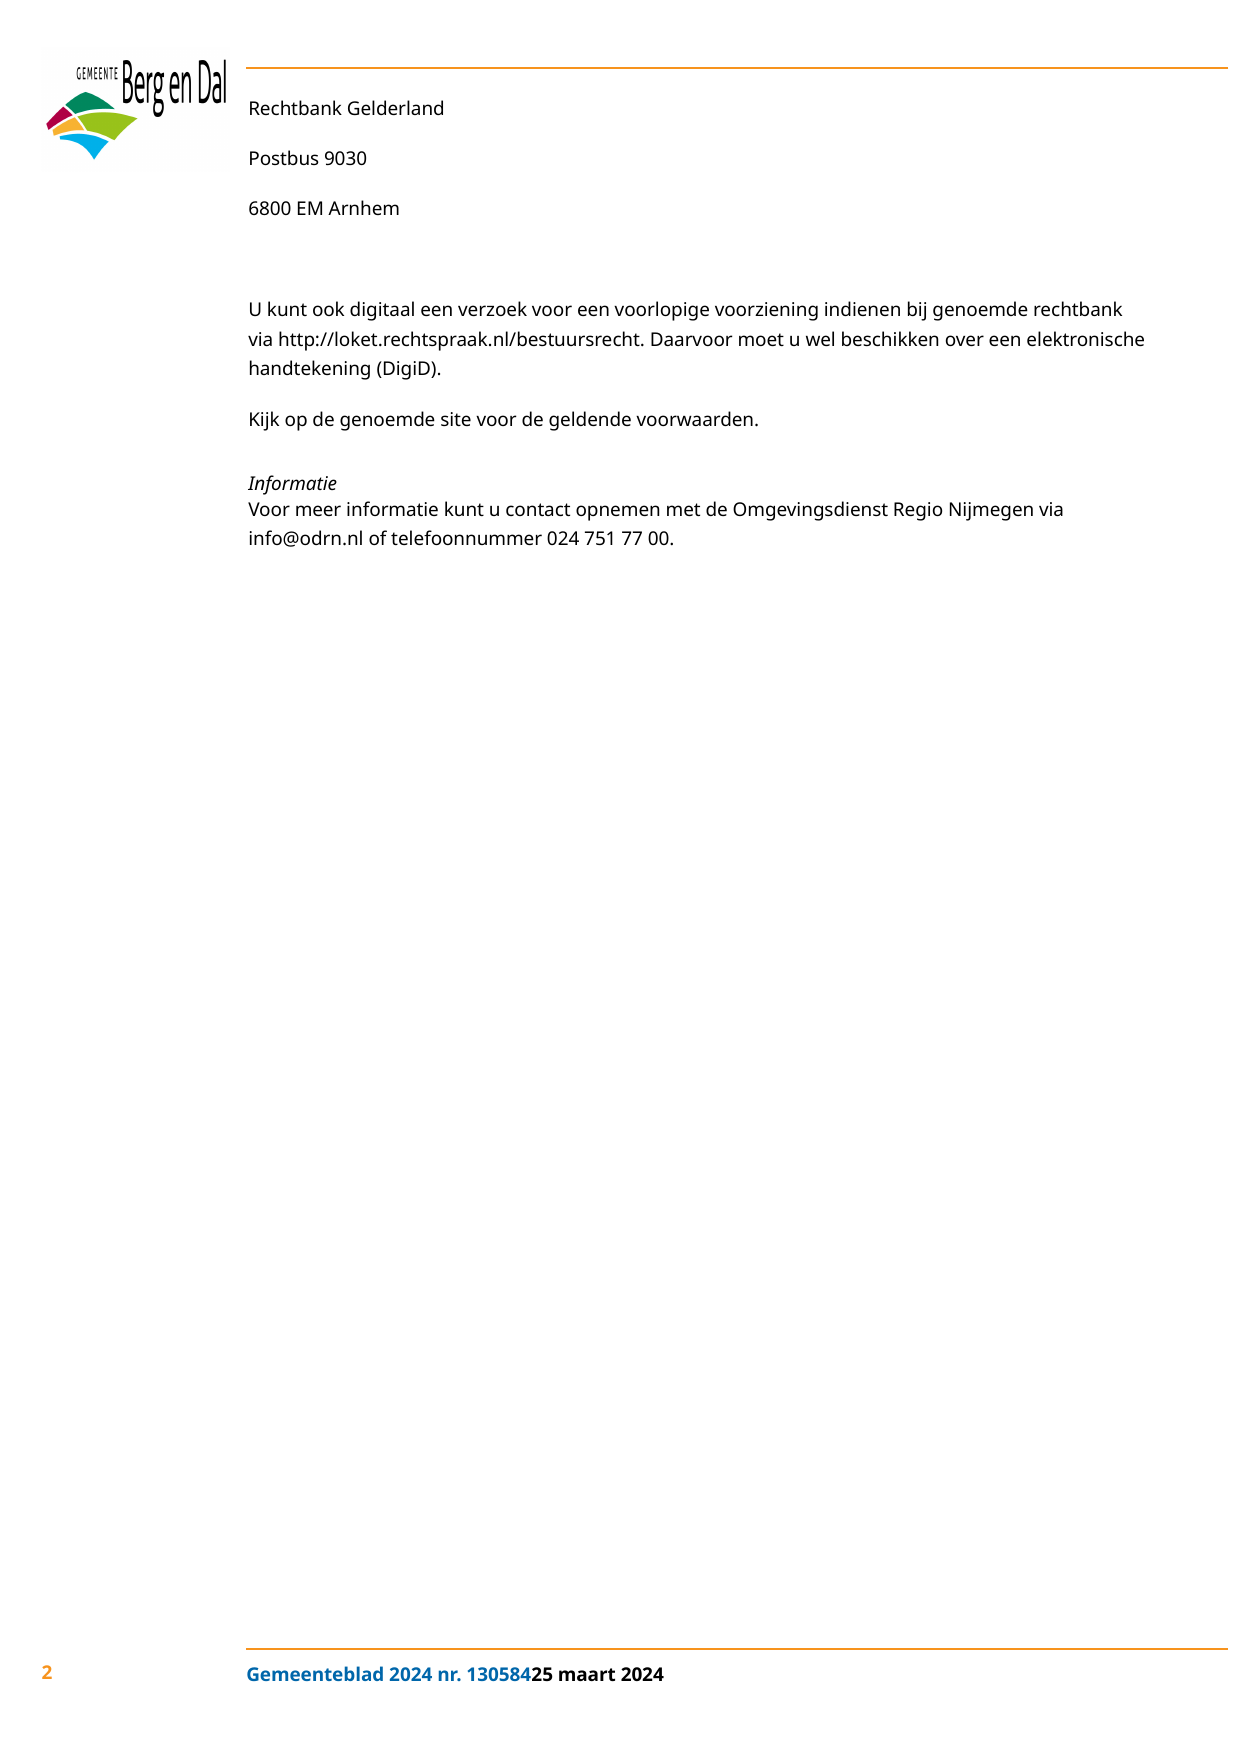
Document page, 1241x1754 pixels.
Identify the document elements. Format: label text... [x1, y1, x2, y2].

text Kijk op de genoemde site voor de geldende voorwaarden. [248, 406, 1152, 432]
text U kunt ook digitaal een verzoek voor een voorlopige voorziening indienen bij genoemde rechtbank via http://loket.rechtspraak.nl/bestuursrecht. Daarvoor moet u wel beschikken over een elektronische handtekening (DigiD). [248, 296, 1152, 381]
text 6800 EM Arnhem [248, 196, 1152, 221]
text Voor meer informatie kunt u contact opnemen met de Omgevingsdienst Regio Nijmegen via info@odrn.nl of telefoonnummer 024 751 77 00. [248, 496, 1152, 551]
text Informatie [248, 470, 1152, 496]
picture [41, 47, 231, 172]
text Rechtbank Gelderland [248, 95, 1152, 121]
text Postbus 9030 [248, 145, 1152, 171]
